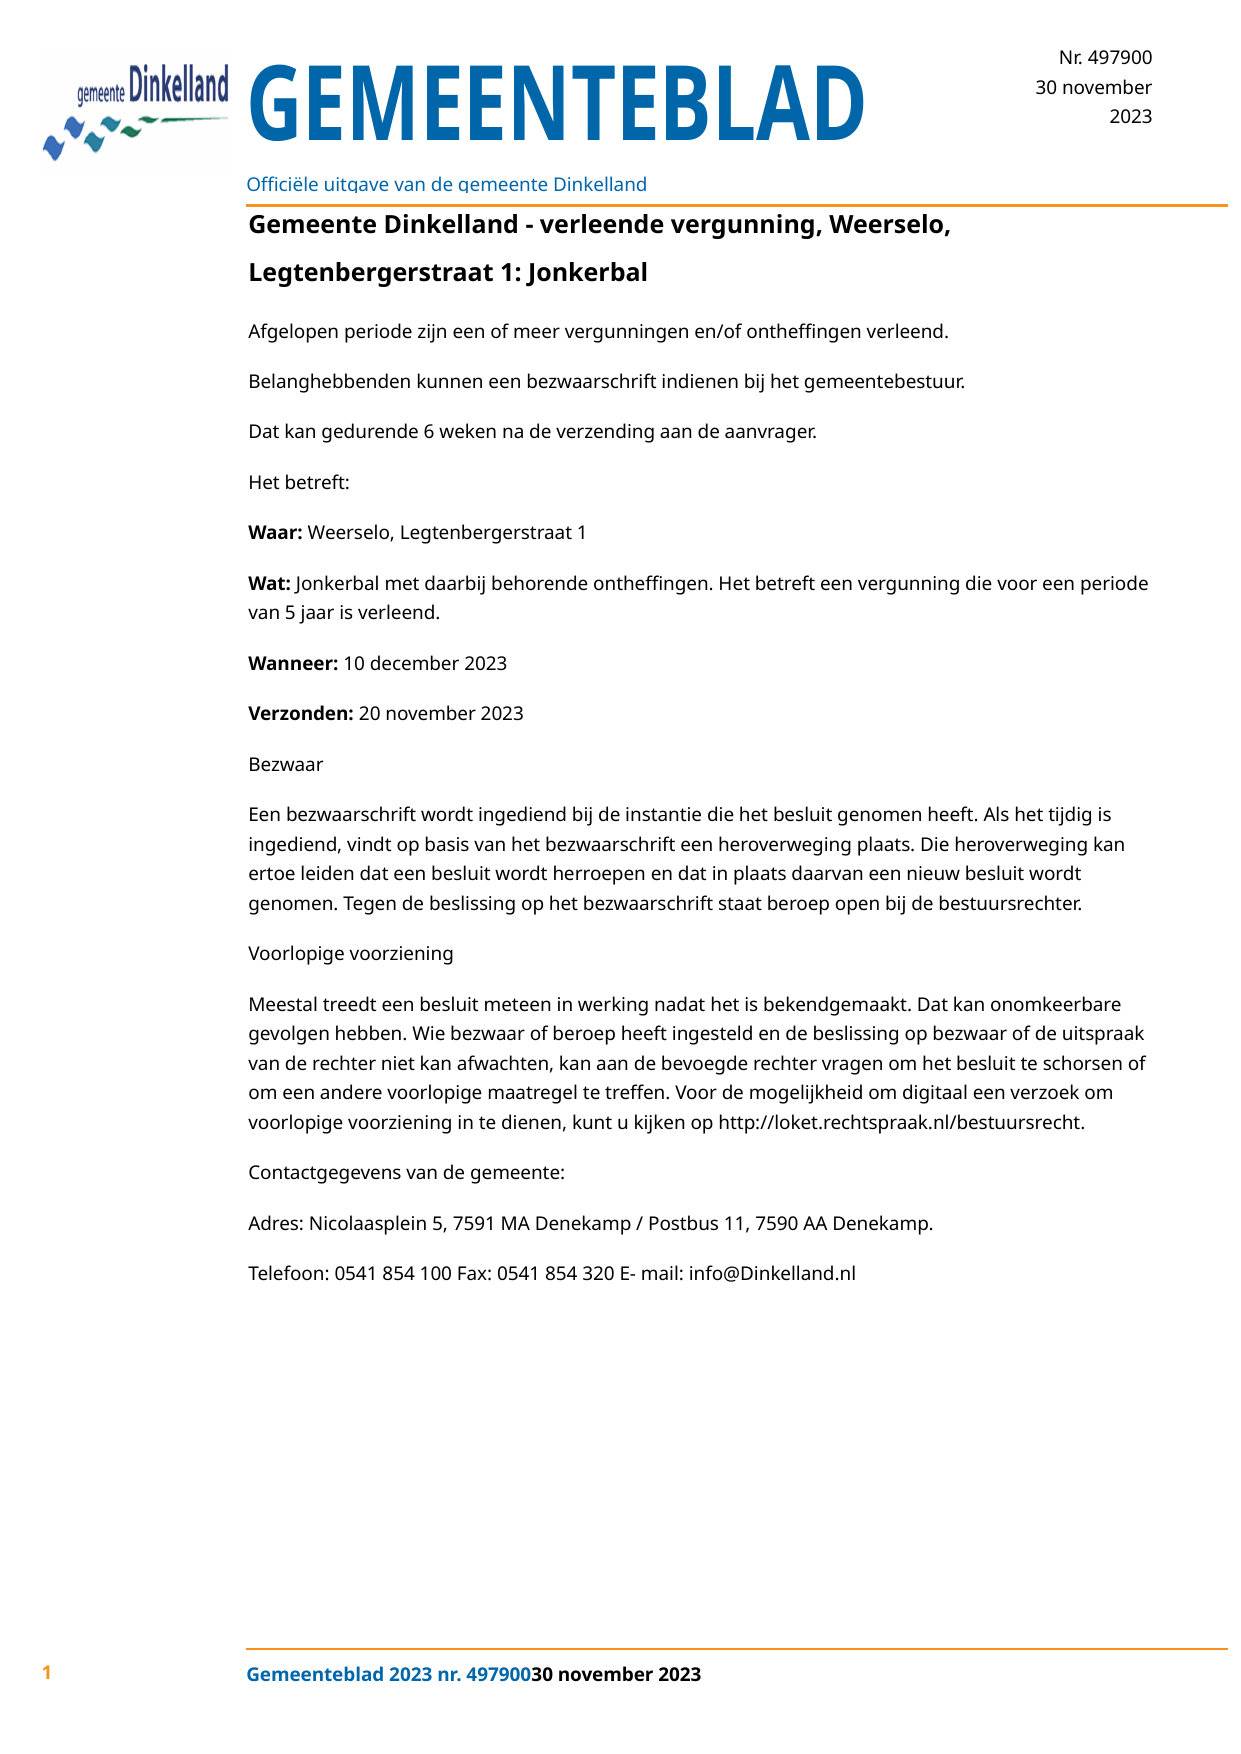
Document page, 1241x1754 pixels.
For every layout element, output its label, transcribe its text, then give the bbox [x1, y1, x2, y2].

text Waar: Weerselo, Legtenbergerstraat 1 [248, 519, 1152, 545]
text Het betreft: [248, 469, 1152, 495]
text Contactgegevens van de gemeente: [248, 1159, 1152, 1185]
text Adres: Nicolaasplein 5, 7591 MA Denekamp / Postbus 11, 7590 AA Denekamp. [248, 1210, 1152, 1236]
text Wat: Jonkerbal met daarbij behorende ontheffingen. Het betreft een vergunning die voor een periode van 5 jaar is verleend. [248, 570, 1152, 625]
text Belanghebbenden kunnen een bezwaarschrift indienen bij het gemeentebestuur. [248, 368, 1152, 394]
text Gemeente Dinkelland - verleende vergunning, Weerselo, Legtenbergerstraat 1: Jonkerbal [248, 207, 1152, 288]
text Dat kan gedurende 6 weken na de verzending aan de aanvrager. [248, 419, 1152, 444]
text Een bezwaarschrift wordt ingediend bij de instantie die het besluit genomen heeft. Als het tijdig is ingediend, vindt op basis van het bezwaarschrift een heroverweging plaats. Die heroverweging kan ertoe leiden dat een besluit wordt herroepen en dat in plaats daarvan een nieuw besluit wordt genomen. Tegen de beslissing op het bezwaarschrift staat beroep open bij de bestuursrechter. [248, 801, 1152, 916]
text Voorlopige voorziening [248, 940, 1152, 966]
text Telefoon: 0541 854 100 Fax: 0541 854 320 E- mail: info@Dinkelland.nl [248, 1260, 1152, 1286]
text Meestal treedt een besluit meteen in werking nadat het is bekendgemaakt. Dat kan onomkeerbare gevolgen hebben. Wie bezwaar of beroep heeft ingesteld en de beslissing op bezwaar of de uitspraak van de rechter niet kan afwachten, kan aan de bevoegde rechter vragen om het besluit te schorsen of om een andere voorlopige maatregel te treffen. Voor de mogelijkheid om digitaal een verzoek om voorlopige voorziening in te dienen, kunt u kijken op http://loket.rechtspraak.nl/bestuursrecht. [248, 991, 1152, 1135]
text Wanneer: 10 december 2023 [248, 650, 1152, 676]
text Verzonden: 20 november 2023 [248, 700, 1152, 726]
text Bezwaar [248, 751, 1152, 777]
picture [41, 47, 231, 172]
text Afgelopen periode zijn een of meer vergunningen en/of ontheffingen verleend. [248, 318, 1152, 344]
